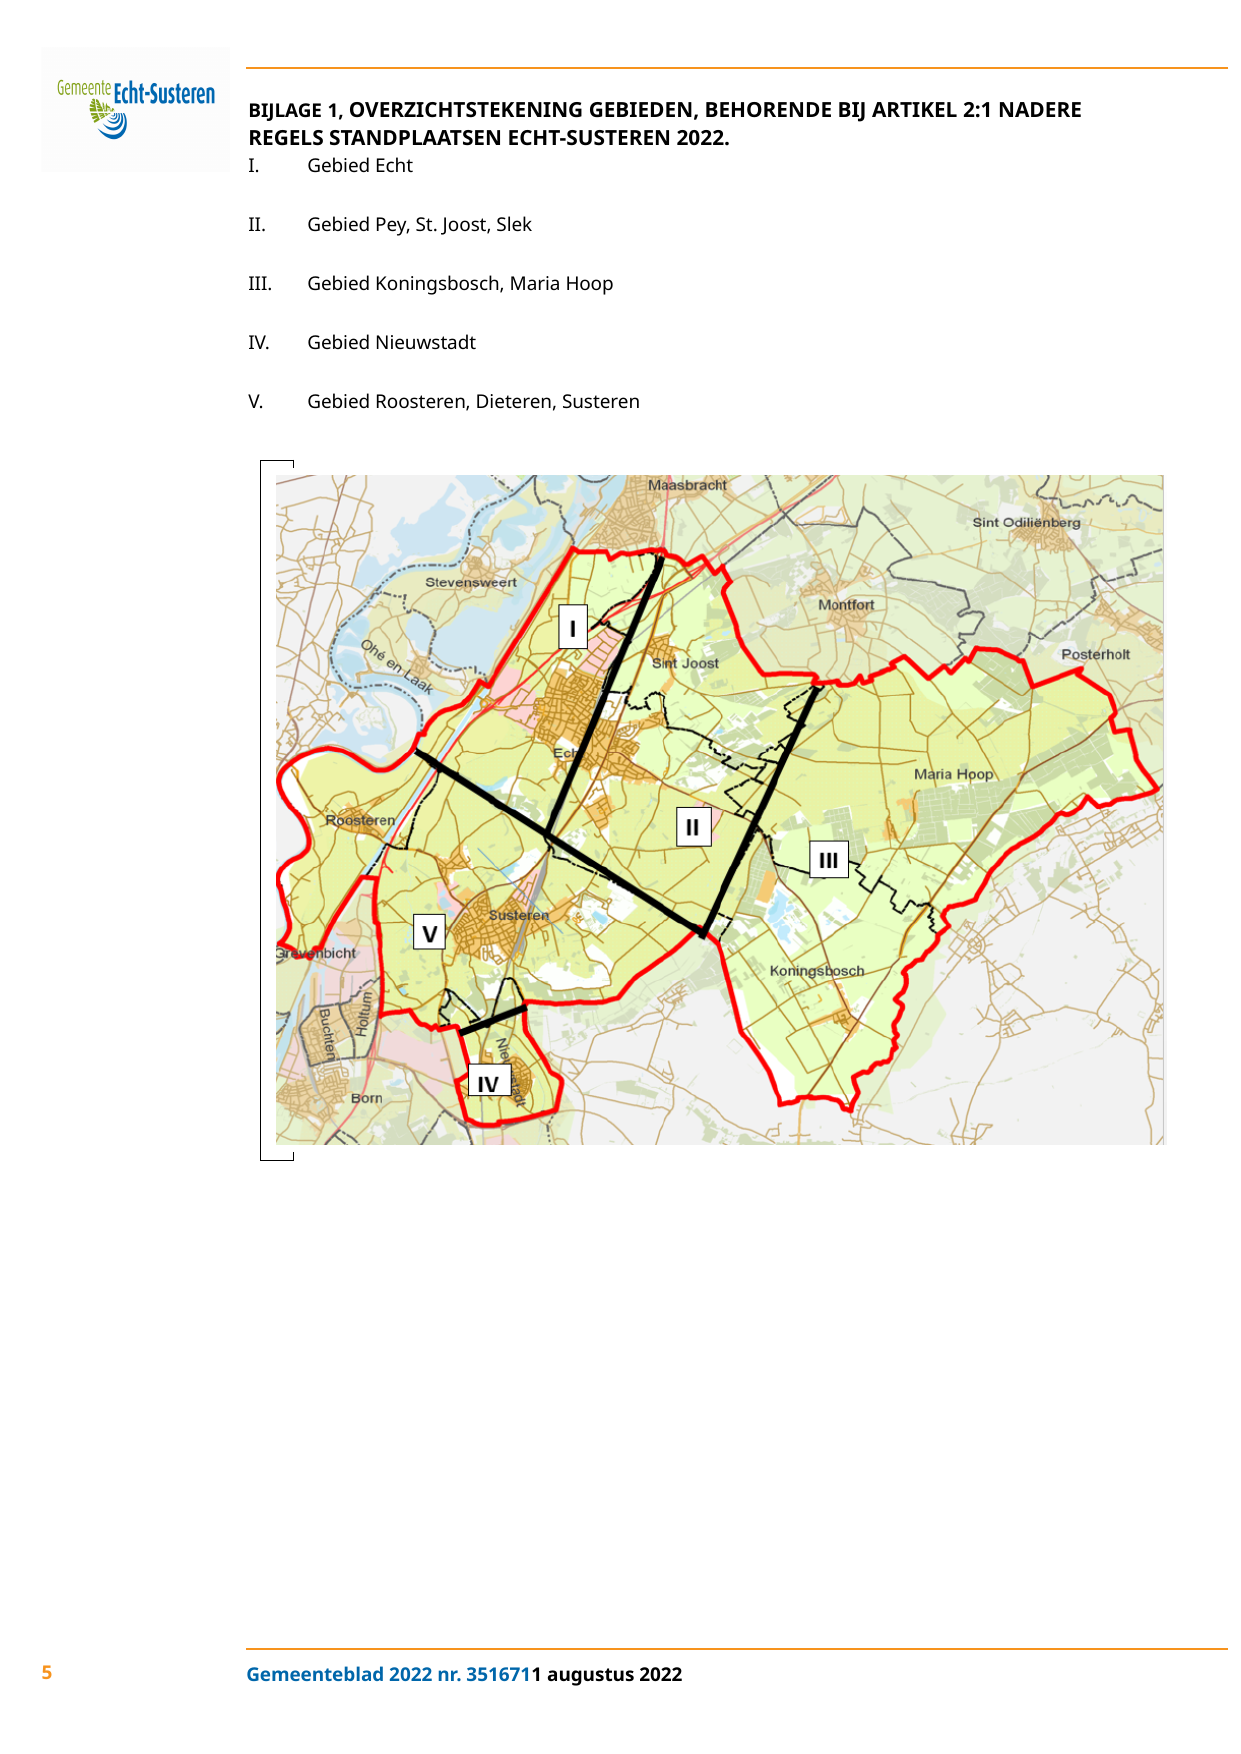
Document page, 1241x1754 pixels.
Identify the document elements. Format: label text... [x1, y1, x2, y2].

picture [268, 468, 1173, 1152]
list Gebied Echt [248, 152, 1152, 177]
text BIJLAGE 1, OVERZICHTSTEKENING GEBIEDEN, BEHORENDE BIJ ARTIKEL 2:1 NADERE REGELS STANDPLAATSEN ECHT-SUSTEREN 2022. [248, 95, 1152, 152]
list Gebied Pey, St. Joost, Slek [248, 211, 1152, 237]
picture [41, 47, 231, 172]
list Gebied Nieuwstadt [248, 329, 1152, 355]
list Gebied Roosteren, Dieteren, Susteren [248, 388, 1152, 414]
list Gebied Koningsbosch, Maria Hoop [248, 270, 1152, 296]
